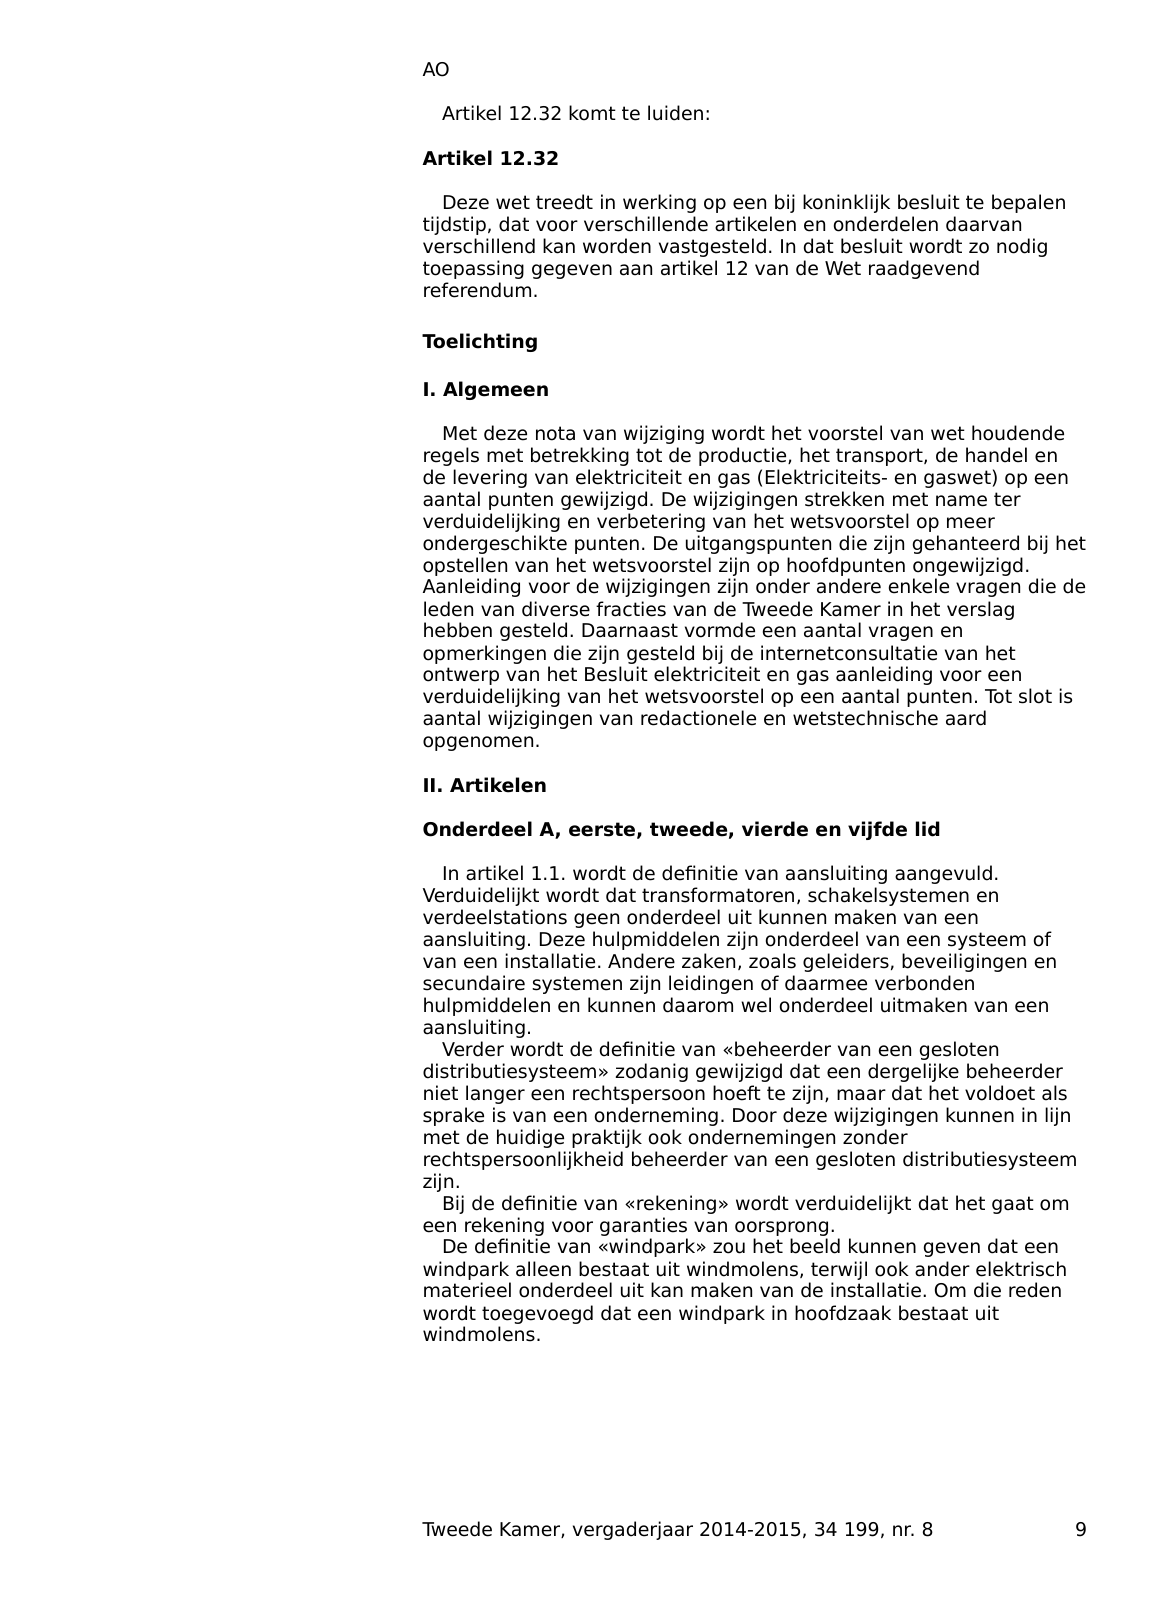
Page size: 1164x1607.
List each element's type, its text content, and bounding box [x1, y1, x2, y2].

subtitle AO [422, 59, 1087, 81]
text De definitie van «windpark» zou het beeld kunnen geven dat een windpark alleen bestaat uit windmolens, terwijl ook ander elektrisch materieel onderdeel uit kan maken van de installatie. Om die reden wordt toegevoegd dat een windpark in hoofdzaak bestaat uit windmolens. [422, 1236, 1087, 1346]
text In artikel 1.1. wordt de definitie van aansluiting aangevuld. Verduidelijkt wordt dat transformatoren, schakelsystemen en verdeelstations geen onderdeel uit kunnen maken van een aansluiting. Deze hulpmiddelen zijn onderdeel van een systeem of van een installatie. Andere zaken, zoals geleiders, beveiligingen en secundaire systemen zijn leidingen of daarmee verbonden hulpmiddelen en kunnen daarom wel onderdeel uitmaken van een aansluiting. [422, 863, 1087, 1039]
subtitle Artikel 12.32 [422, 147, 1087, 169]
text Deze wet treedt in werking op een bij koninklijk besluit te bepalen tijdstip, dat voor verschillende artikelen en onderdelen daarvan verschillend kan worden vastgesteld. In dat besluit wordt zo nodig toepassing gegeven aan artikel 12 van de Wet raadgevend referendum. [422, 192, 1087, 301]
subtitle Toelichting [422, 331, 1087, 353]
subtitle I. Algemeen [422, 378, 1087, 400]
subtitle II. Artikelen [422, 774, 1087, 796]
text Met deze nota van wijziging wordt het voorstel van wet houdende regels met betrekking tot de productie, het transport, de handel en de levering van elektriciteit en gas (Elektriciteits- en gaswet) op een aantal punten gewijzigd. De wijzigingen strekken met name ter verduidelijking en verbetering van het wetsvoorstel op meer ondergeschikte punten. De uitgangspunten die zijn gehanteerd bij het opstellen van het wetsvoorstel zijn op hoofdpunten ongewijzigd. Aanleiding voor de wijzigingen zijn onder andere enkele vragen die de leden van diverse fracties van de Tweede Kamer in het verslag hebben gesteld. Daarnaast vormde een aantal vragen en opmerkingen die zijn gesteld bij de internetconsultatie van het ontwerp van het Besluit elektriciteit en gas aanleiding voor een verduidelijking van het wetsvoorstel op een aantal punten. Tot slot is aantal wijzigingen van redactionele en wetstechnische aard opgenomen. [422, 423, 1087, 752]
subtitle Onderdeel A, eerste, tweede, vierde en vijfde lid [422, 819, 1087, 841]
text Verder wordt de definitie van «beheerder van een gesloten distributiesysteem» zodanig gewijzigd dat een dergelijke beheerder niet langer een rechtspersoon hoeft te zijn, maar dat het voldoet als sprake is van een onderneming. Door deze wijzigingen kunnen in lijn met de huidige praktijk ook ondernemingen zonder rechtspersoonlijkheid beheerder van een gesloten distributiesysteem zijn. [422, 1039, 1087, 1192]
text Bij de definitie van «rekening» wordt verduidelijkt dat het gaat om een rekening voor garanties van oorsprong. [422, 1192, 1087, 1236]
text Artikel 12.32 komt te luiden: [422, 103, 1087, 125]
